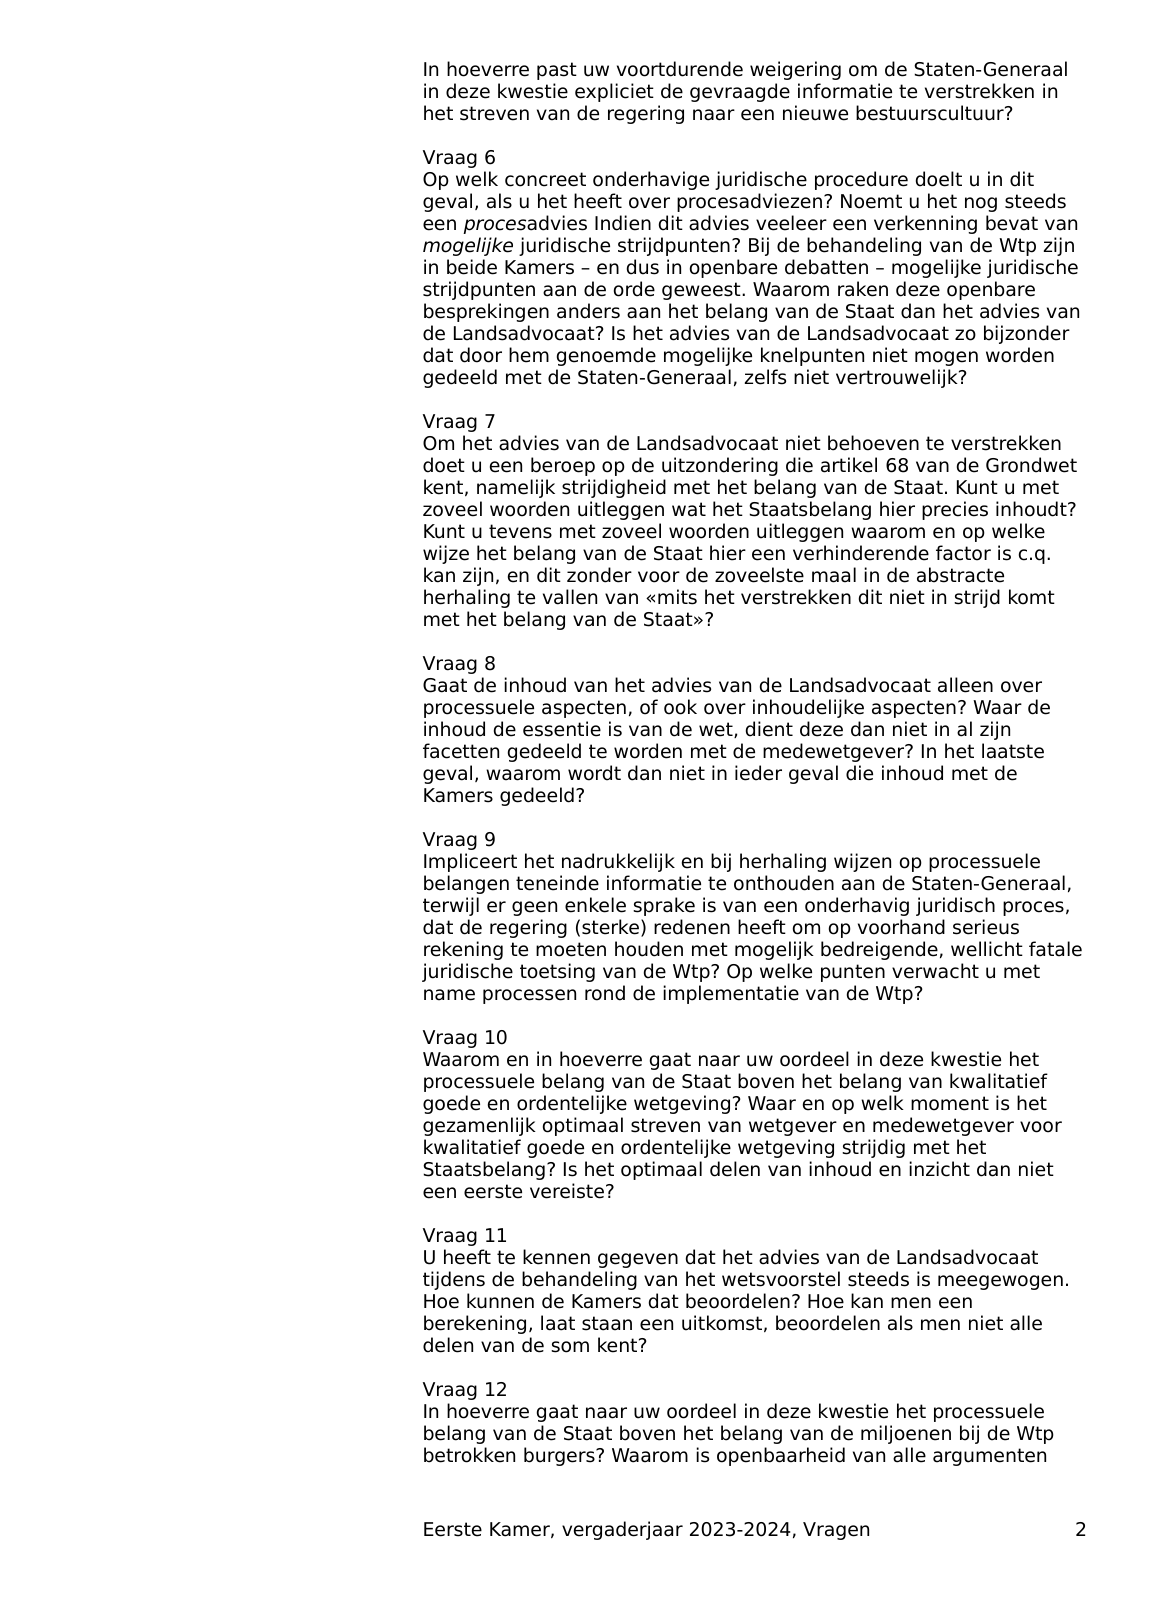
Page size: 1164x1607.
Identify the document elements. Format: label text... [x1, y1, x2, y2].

text Vraag 9 [422, 829, 1087, 851]
text In hoeverre past uw voortdurende weigering om de Staten-Generaal in deze kwestie expliciet de gevraagde informatie te verstrekken in het streven van de regering naar een nieuwe bestuurscultuur? [422, 59, 1087, 125]
text Waarom en in hoeverre gaat naar uw oordeel in deze kwestie het processuele belang van de Staat boven het belang van kwalitatief goede en ordentelijke wetgeving? Waar en op welk moment is het gezamenlijk optimaal streven van wetgever en medewetgever voor kwalitatief goede en ordentelijke wetgeving strijdig met het Staatsbelang? Is het optimaal delen van inhoud en inzicht dan niet een eerste vereiste? [422, 1049, 1087, 1203]
text Vraag 12 [422, 1379, 1087, 1401]
text Om het advies van de Landsadvocaat niet behoeven te verstrekken doet u een beroep op de uitzondering die artikel 68 van de Grondwet kent, namelijk strijdigheid met het belang van de Staat. Kunt u met zoveel woorden uitleggen wat het Staatsbelang hier precies inhoudt? Kunt u tevens met zoveel woorden uitleggen waarom en op welke wijze het belang van de Staat hier een verhinderende factor is c.q. kan zijn, en dit zonder voor de zoveelste maal in de abstracte herhaling te vallen van «mits het verstrekken dit niet in strijd komt met het belang van de Staat»? [422, 433, 1087, 631]
text Op welk concreet onderhavige juridische procedure doelt u in dit geval, als u het heeft over procesadviezen? Noemt u het nog steeds een procesadvies Indien dit advies veeleer een verkenning bevat van mogelijke juridische strijdpunten? Bij de behandeling van de Wtp zijn in beide Kamers – en dus in openbare debatten – mogelijke juridische strijdpunten aan de orde geweest. Waarom raken deze openbare besprekingen anders aan het belang van de Staat dan het advies van de Landsadvocaat? Is het advies van de Landsadvocaat zo bijzonder dat door hem genoemde mogelijke knelpunten niet mogen worden gedeeld met de Staten-Generaal, zelfs niet vertrouwelijk? [422, 169, 1087, 389]
text Vraag 6 [422, 147, 1087, 169]
text Vraag 10 [422, 1027, 1087, 1049]
text Vraag 11 [422, 1225, 1087, 1247]
text U heeft te kennen gegeven dat het advies van de Landsadvocaat tijdens de behandeling van het wetsvoorstel steeds is meegewogen. Hoe kunnen de Kamers dat beoordelen? Hoe kan men een berekening, laat staan een uitkomst, beoordelen als men niet alle delen van de som kent? [422, 1247, 1087, 1357]
text In hoeverre gaat naar uw oordeel in deze kwestie het processuele belang van de Staat boven het belang van de miljoenen bij de Wtp betrokken burgers? Waarom is openbaarheid van alle argumenten [422, 1401, 1087, 1467]
text Vraag 8 [422, 653, 1087, 675]
text Vraag 7 [422, 411, 1087, 433]
text Impliceert het nadrukkelijk en bij herhaling wijzen op processuele belangen teneinde informatie te onthouden aan de Staten-Generaal, terwijl er geen enkele sprake is van een onderhavig juridisch proces, dat de regering (sterke) redenen heeft om op voorhand serieus rekening te moeten houden met mogelijk bedreigende, wellicht fatale juridische toetsing van de Wtp? Op welke punten verwacht u met name processen rond de implementatie van de Wtp? [422, 851, 1087, 1005]
text Gaat de inhoud van het advies van de Landsadvocaat alleen over processuele aspecten, of ook over inhoudelijke aspecten? Waar de inhoud de essentie is van de wet, dient deze dan niet in al zijn facetten gedeeld te worden met de medewetgever? In het laatste geval, waarom wordt dan niet in ieder geval die inhoud met de Kamers gedeeld? [422, 675, 1087, 807]
